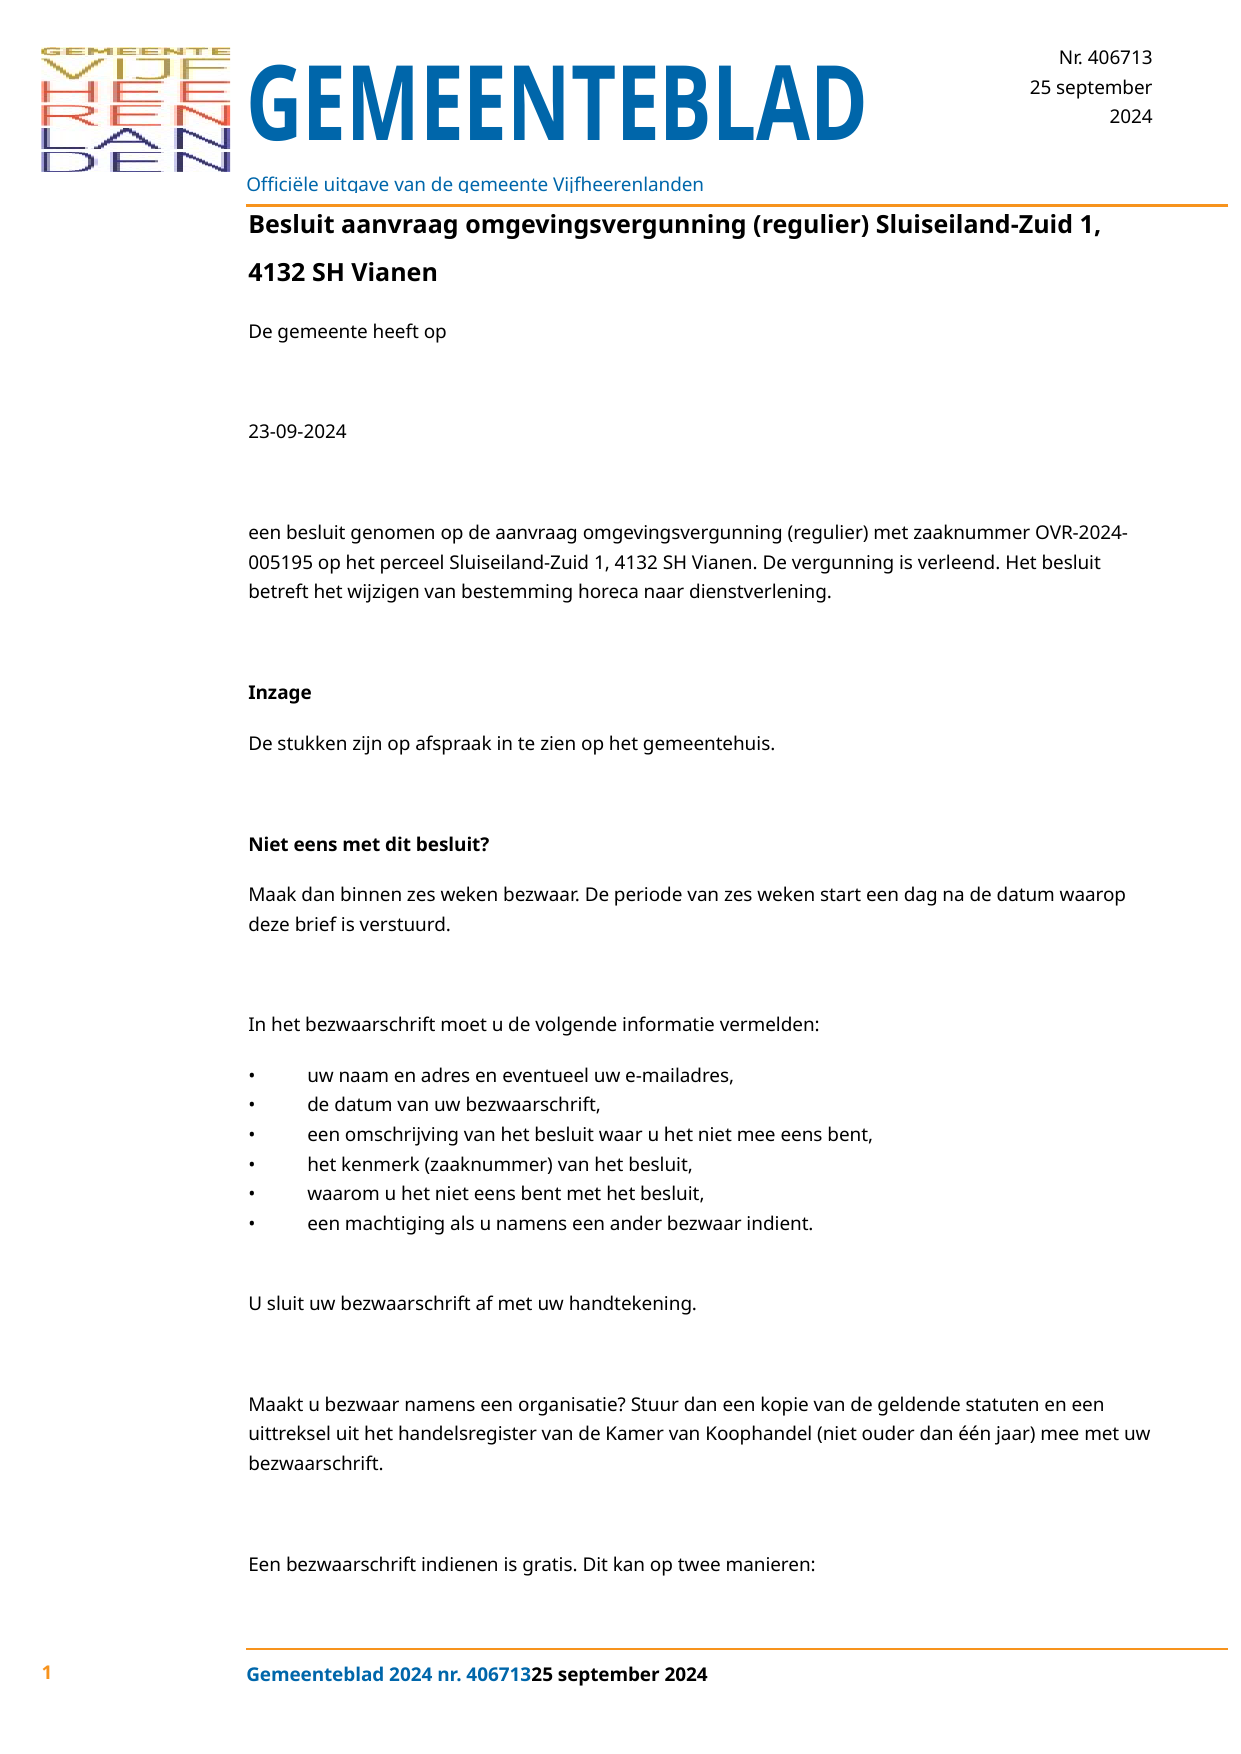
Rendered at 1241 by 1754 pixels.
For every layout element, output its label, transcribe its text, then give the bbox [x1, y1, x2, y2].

text Niet eens met dit besluit? [248, 831, 1152, 857]
text In het bezwaarschrift moet u de volgende informatie vermelden: [248, 1012, 1152, 1037]
list de datum van uw bezwaarschrift, [248, 1092, 1152, 1117]
text een besluit genomen op de aanvraag omgevingsvergunning (regulier) met zaaknummer OVR-2024-005195 op het perceel Sluiseiland-Zuid 1, 4132 SH Vianen. De vergunning is verleend. Het besluit betreft het wijzigen van bestemming horeca naar dienstverlening. [248, 519, 1152, 604]
text Besluit aanvraag omgevingsvergunning (regulier) Sluiseiland-Zuid 1, 4132 SH Vianen [248, 207, 1152, 288]
text De gemeente heeft op [248, 318, 1152, 344]
list uw naam en adres en eventueel uw e-mailadres, [248, 1062, 1152, 1088]
text 23-09-2024 [248, 419, 1152, 444]
list een machtiging als u namens een ander bezwaar indient. [248, 1210, 1152, 1236]
picture [41, 47, 231, 172]
text De stukken zijn op afspraak in te zien op het gemeentehuis. [248, 730, 1152, 756]
list een omschrijving van het besluit waar u het niet mee eens bent, [248, 1121, 1152, 1147]
text Maakt u bezwaar namens een organisatie? Stuur dan een kopie van de geldende statuten en een uittreksel uit het handelsregister van de Kamer van Koophandel (niet ouder dan één jaar) mee met uw bezwaarschrift. [248, 1391, 1152, 1476]
text Maak dan binnen zes weken bezwaar. De periode van zes weken start een dag na de datum waarop deze brief is verstuurd. [248, 881, 1152, 937]
text U sluit uw bezwaarschrift af met uw handtekening. [248, 1290, 1152, 1316]
text Inzage [248, 679, 1152, 705]
list waarom u het niet eens bent met het besluit, [248, 1180, 1152, 1206]
text Een bezwaarschrift indienen is gratis. Dit kan op twee manieren: [248, 1551, 1152, 1577]
list het kenmerk (zaaknummer) van het besluit, [248, 1151, 1152, 1177]
